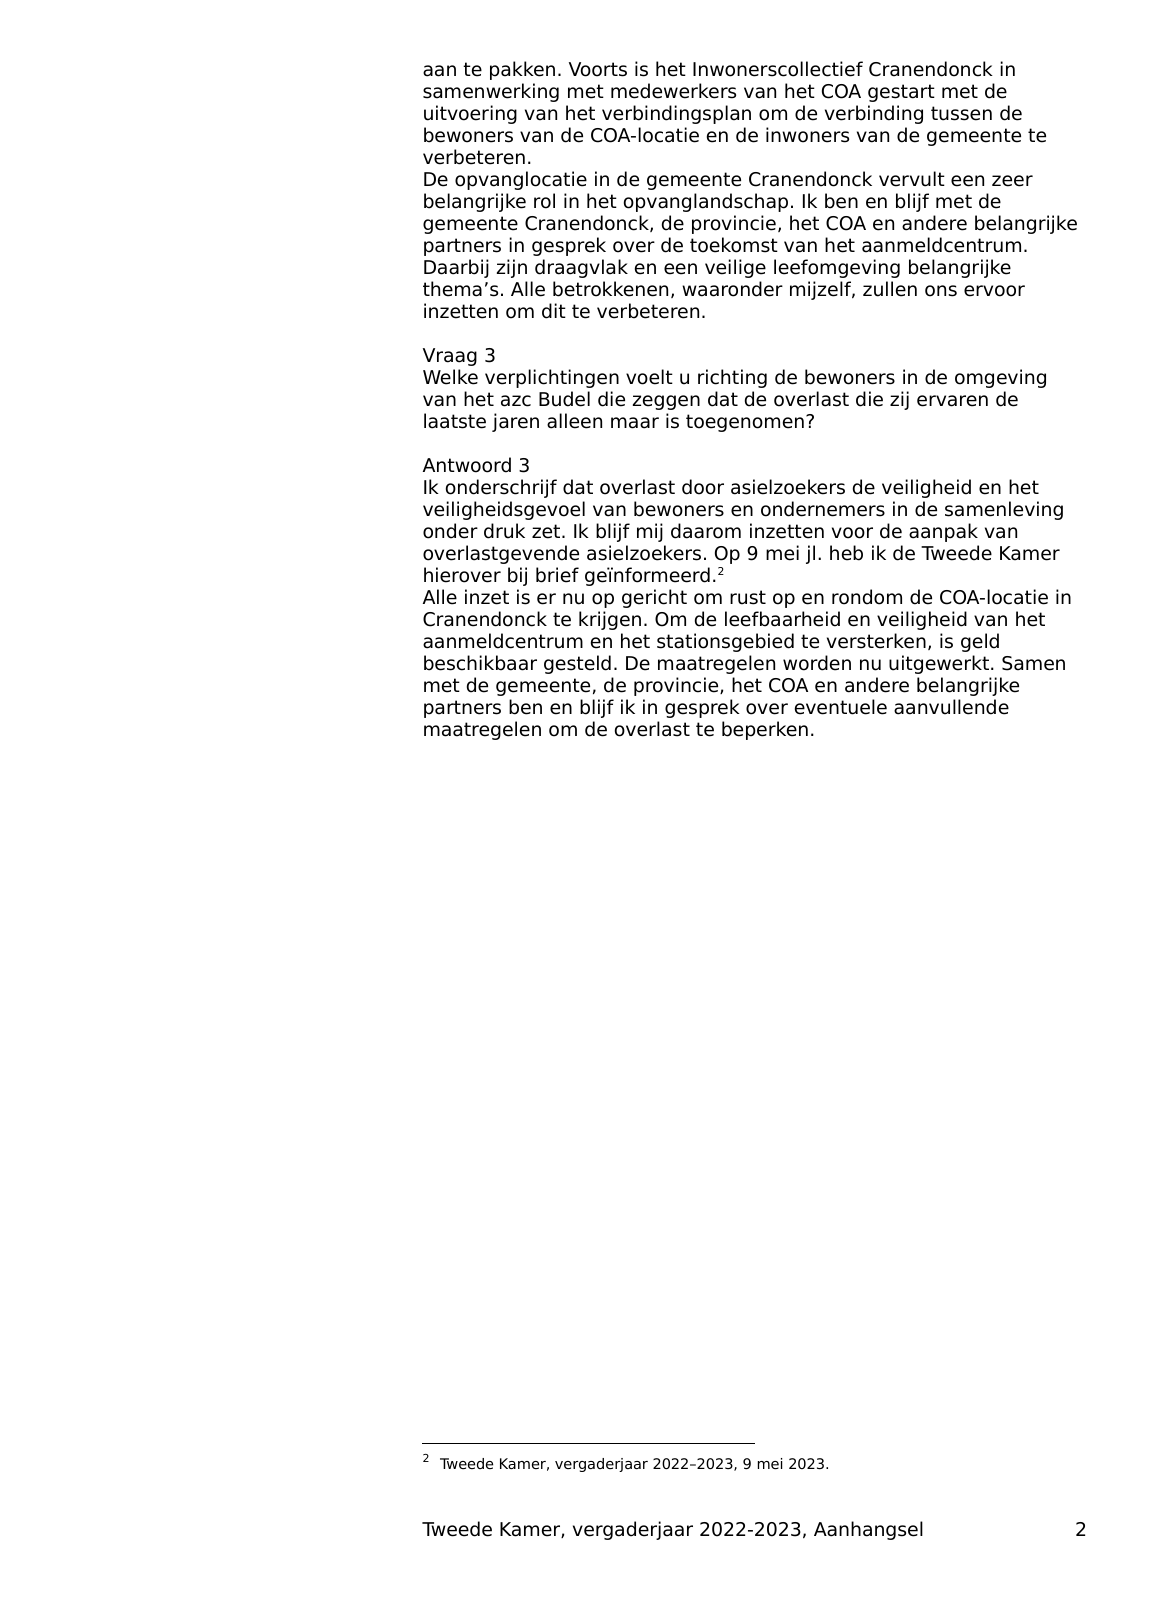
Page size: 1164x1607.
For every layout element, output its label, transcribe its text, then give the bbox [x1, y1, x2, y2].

text aan te pakken. Voorts is het Inwonerscollectief Cranendonck in samenwerking met medewerkers van het COA gestart met de uitvoering van het verbindingsplan om de verbinding tussen de bewoners van de COA-locatie en de inwoners van de gemeente te verbeteren. [422, 59, 1087, 169]
text Antwoord 3 [422, 455, 1087, 477]
text Tweede Kamer, vergaderjaar 2022–2023, 9 mei 2023. [422, 1452, 1087, 1474]
text Alle inzet is er nu op gericht om rust op en rondom de COA-locatie in Cranendonck te krijgen. Om de leefbaarheid en veiligheid van het aanmeldcentrum en het stationsgebied te versterken, is geld beschikbaar gesteld. De maatregelen worden nu uitgewerkt. Samen met de gemeente, de provincie, het COA en andere belangrijke partners ben en blijf ik in gesprek over eventuele aanvullende maatregelen om de overlast te beperken. [422, 587, 1087, 741]
text De opvanglocatie in de gemeente Cranendonck vervult een zeer belangrijke rol in het opvanglandschap. Ik ben en blijf met de gemeente Cranendonck, de provincie, het COA en andere belangrijke partners in gesprek over de toekomst van het aanmeldcentrum. Daarbij zijn draagvlak en een veilige leefomgeving belangrijke thema’s. Alle betrokkenen, waaronder mijzelf, zullen ons ervoor inzetten om dit te verbeteren. [422, 169, 1087, 323]
text Vraag 3 [422, 345, 1087, 367]
text Ik onderschrijf dat overlast door asielzoekers de veiligheid en het veiligheidsgevoel van bewoners en ondernemers in de samenleving onder druk zet. Ik blijf mij daarom inzetten voor de aanpak van overlastgevende asielzoekers. Op 9 mei jl. heb ik de Tweede Kamer hierover bij brief geïnformeerd. [422, 477, 1087, 587]
text Welke verplichtingen voelt u richting de bewoners in de omgeving van het azc Budel die zeggen dat de overlast die zij ervaren de laatste jaren alleen maar is toegenomen? [422, 367, 1087, 433]
